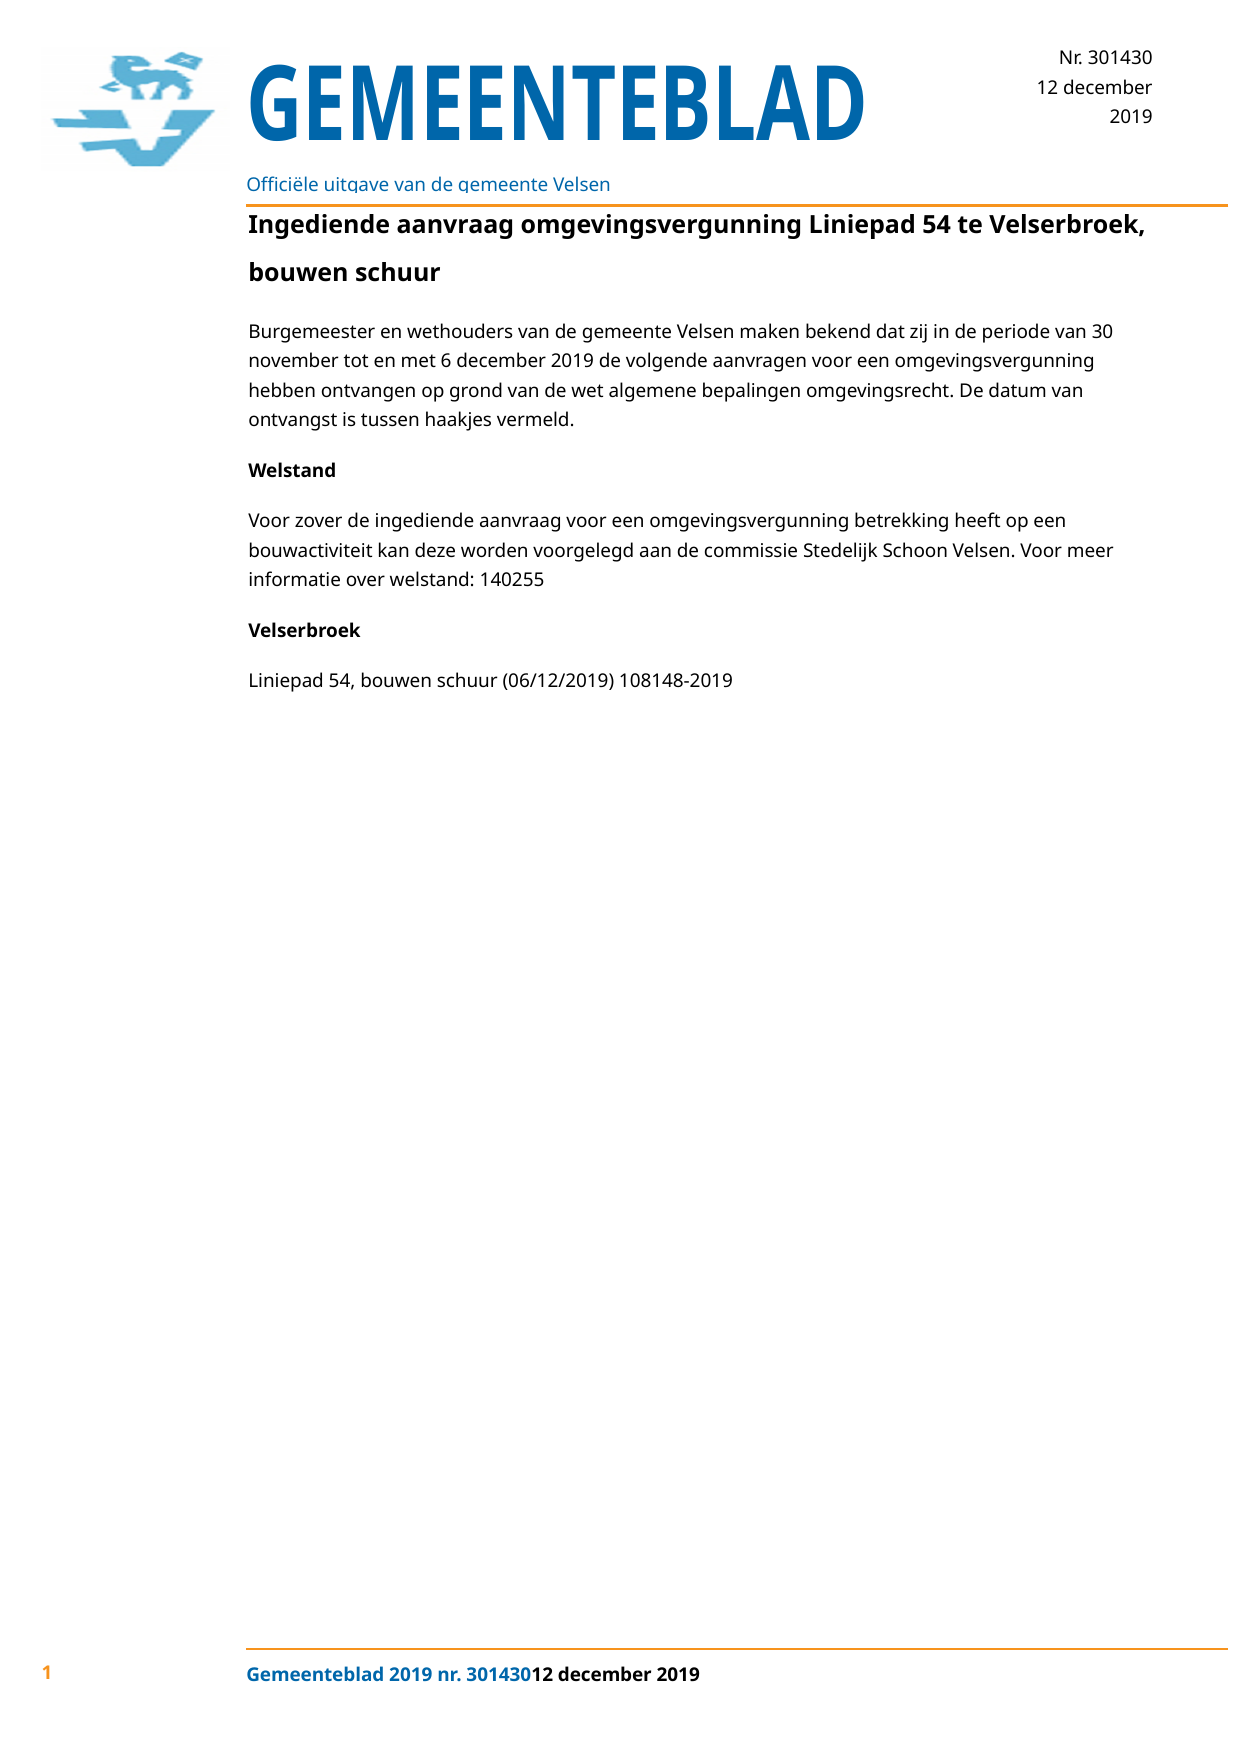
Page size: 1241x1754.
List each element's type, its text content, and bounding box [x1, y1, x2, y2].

text Velserbroek [248, 617, 1152, 643]
text Ingediende aanvraag omgevingsvergunning Liniepad 54 te Velserbroek, bouwen schuur [248, 207, 1152, 288]
text Liniepad 54, bouwen schuur (06/12/2019) 108148-2019 [248, 667, 1152, 693]
text Burgemeester en wethouders van de gemeente Velsen maken bekend dat zij in de periode van 30 november tot en met 6 december 2019 de volgende aanvragen voor een omgevingsvergunning hebben ontvangen op grond van de wet algemene bepalingen omgevingsrecht. De datum van ontvangst is tussen haakjes vermeld. [248, 318, 1152, 432]
text Welstand [248, 457, 1152, 483]
picture [41, 47, 231, 172]
text Voor zover de ingediende aanvraag voor een omgevingsvergunning betrekking heeft op een bouwactiviteit kan deze worden voorgelegd aan de commissie Stedelijk Schoon Velsen. Voor meer informatie over welstand: 140255 [248, 507, 1152, 592]
